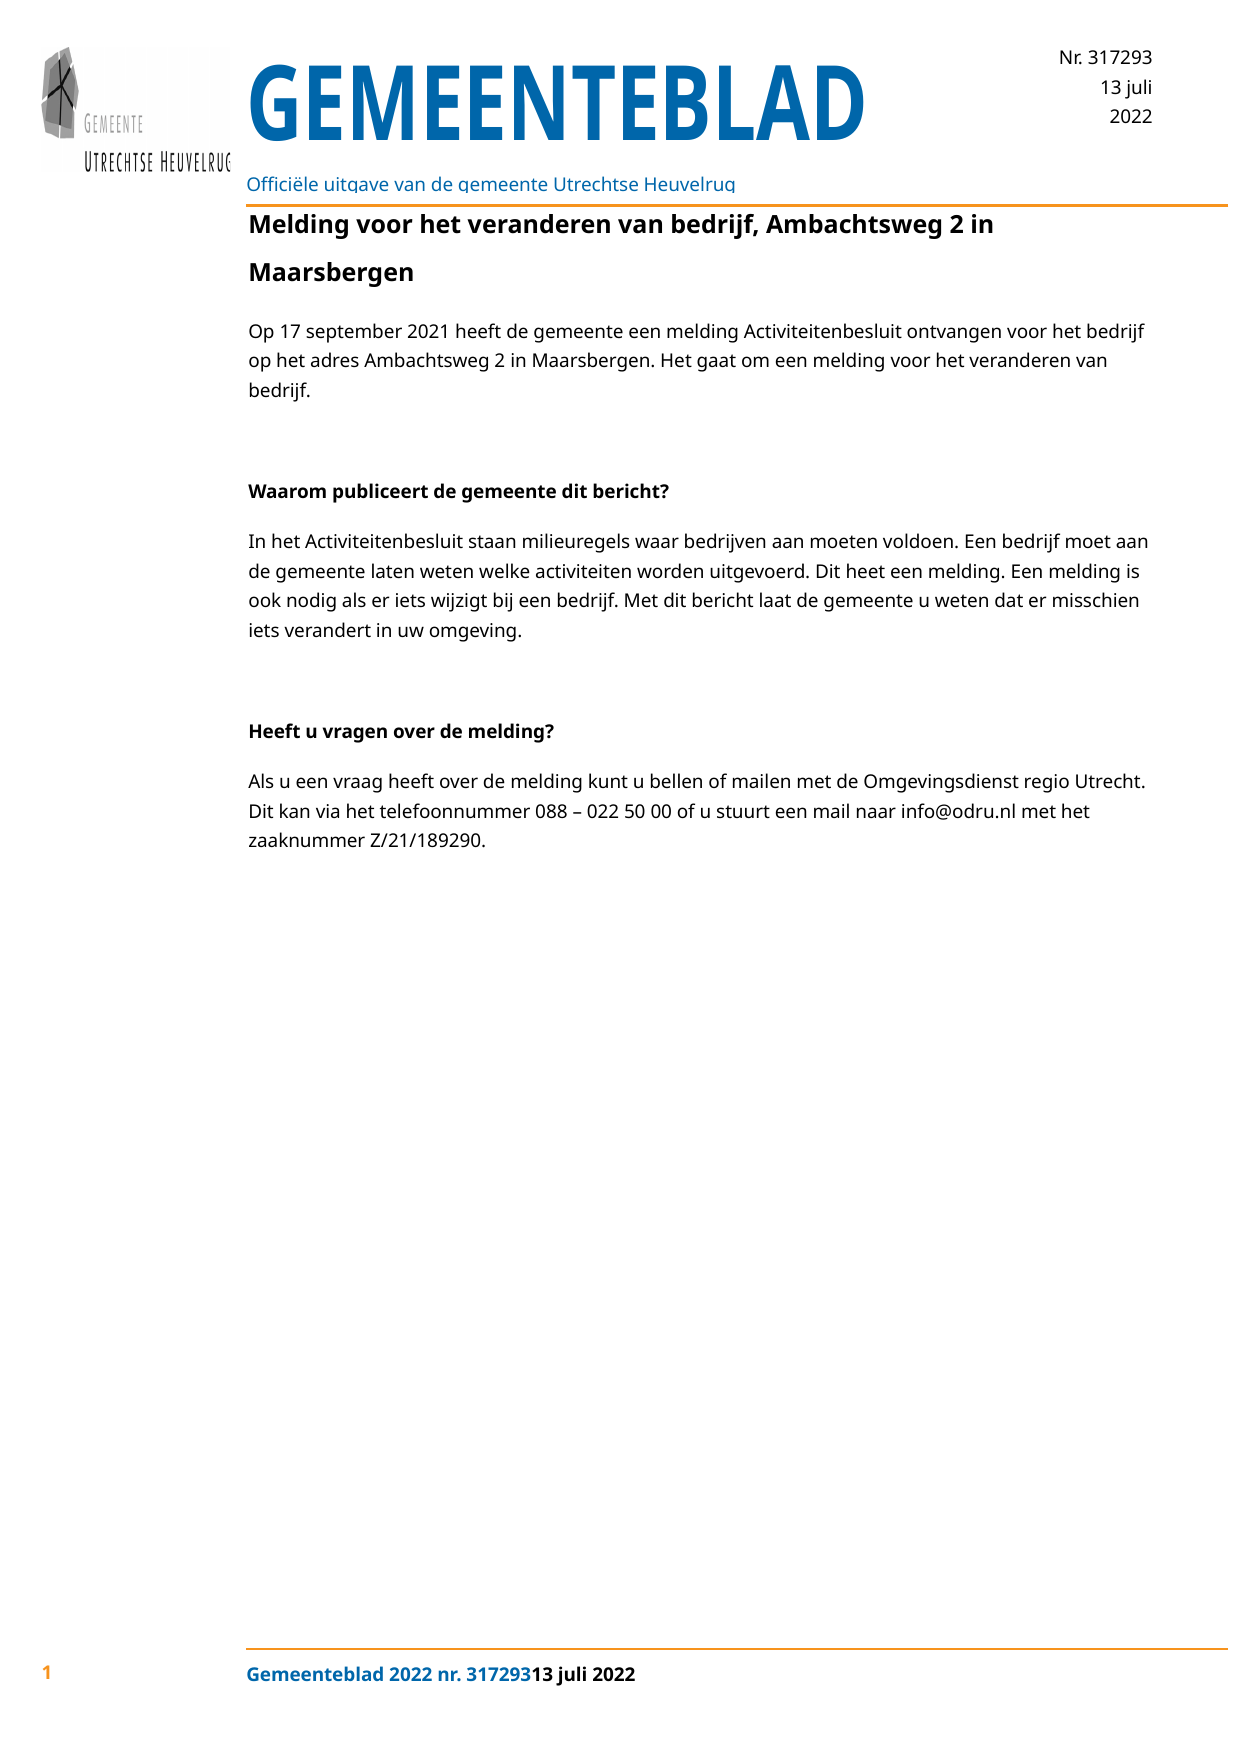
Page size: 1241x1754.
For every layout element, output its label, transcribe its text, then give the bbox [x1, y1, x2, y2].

picture [41, 47, 231, 172]
text Melding voor het veranderen van bedrijf, Ambachtsweg 2 in Maarsbergen [248, 207, 1152, 288]
text Heeft u vragen over de melding? [248, 718, 1152, 744]
text Op 17 september 2021 heeft de gemeente een melding Activiteitenbesluit ontvangen voor het bedrijf op het adres Ambachtsweg 2 in Maarsbergen. Het gaat om een melding voor het veranderen van bedrijf. [248, 318, 1152, 403]
text In het Activiteitenbesluit staan milieuregels waar bedrijven aan moeten voldoen. Een bedrijf moet aan de gemeente laten weten welke activiteiten worden uitgevoerd. Dit heet een melding. Een melding is ook nodig als er iets wijzigt bij een bedrijf. Met dit bericht laat de gemeente u weten dat er misschien iets verandert in uw omgeving. [248, 528, 1152, 643]
text Als u een vraag heeft over de melding kunt u bellen of mailen met de Omgevingsdienst regio Utrecht. Dit kan via het telefoonnummer 088 – 022 50 00 of u stuurt een mail naar info@odru.nl met het zaaknummer Z/21/189290. [248, 768, 1152, 853]
text Waarom publiceert de gemeente dit bericht? [248, 478, 1152, 504]
